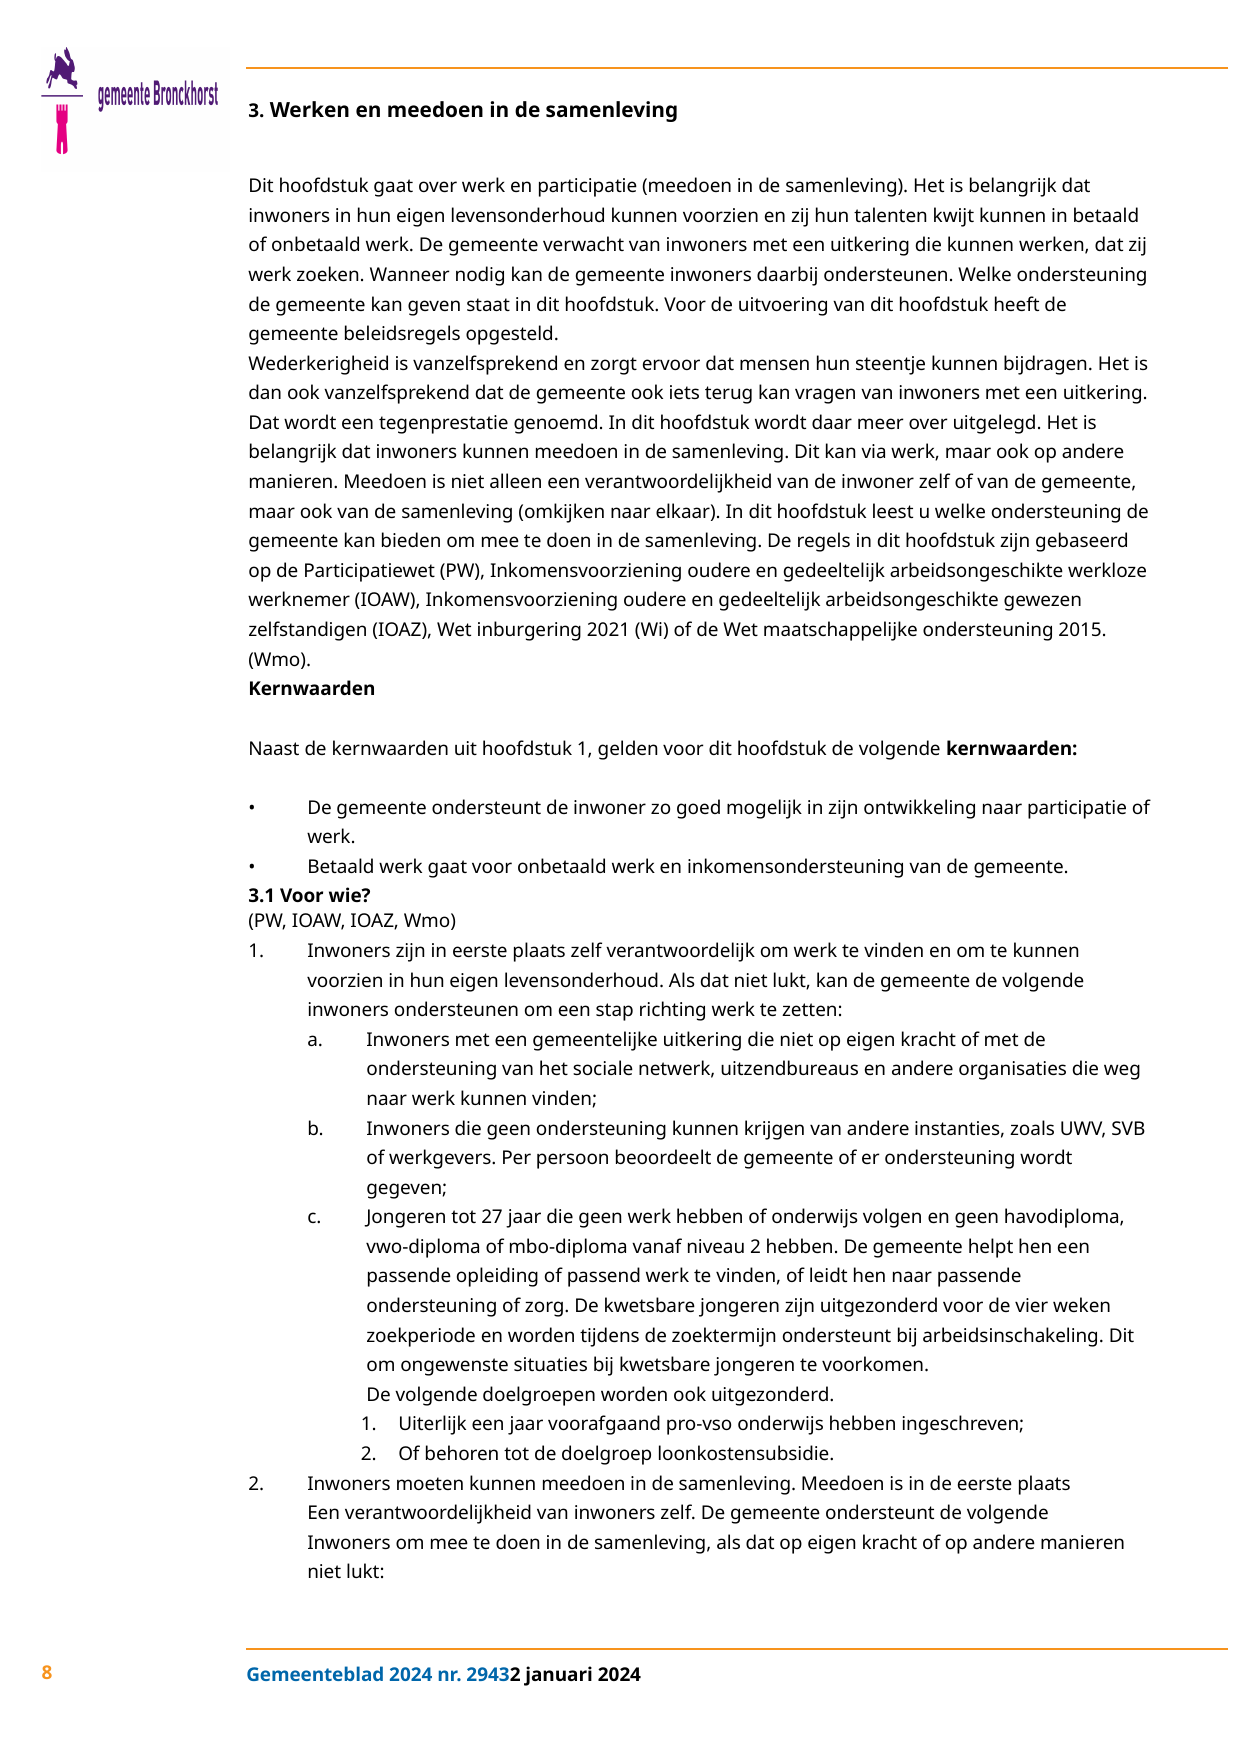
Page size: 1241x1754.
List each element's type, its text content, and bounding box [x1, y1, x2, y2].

list Jongeren tot 27 jaar die geen werk hebben of onderwijs volgen en geen havodiploma, vwo-diploma of mbo-diploma vanaf niveau 2 hebben. De gemeente helpt hen een passende opleiding of passend werk te vinden, of leidt hen naar passende ondersteuning of zorg. De kwetsbare jongeren zijn uitgezonderd voor de vier weken zoekperiode en worden tijdens de zoektermijn ondersteunt bij arbeidsinschakeling. Dit om ongewenste situaties bij kwetsbare jongeren te voorkomen. [307, 1203, 1152, 1377]
text Dit hoofdstuk gaat over werk en participatie (meedoen in de samenleving). Het is belangrijk dat inwoners in hun eigen levensonderhoud kunnen voorzien en zij hun talenten kwijt kunnen in betaald of onbetaald werk. De gemeente verwacht van inwoners met een uitkering die kunnen werken, dat zij werk zoeken. Wanneer nodig kan de gemeente inwoners daarbij ondersteunen. Welke ondersteuning de gemeente kan geven staat in dit hoofdstuk. Voor de uitvoering van dit hoofdstuk heeft de gemeente beleidsregels opgesteld. [248, 172, 1152, 346]
picture [41, 47, 231, 172]
list De volgende doelgroepen worden ook uitgezonderd. [307, 1381, 1152, 1407]
list Inwoners zijn in eerste plaats zelf verantwoordelijk om werk te vinden en om te kunnen voorzien in hun eigen levensonderhoud. Als dat niet lukt, kan de gemeente de volgende inwoners ondersteunen om een stap richting werk te zetten: [248, 937, 1152, 1022]
list Inwoners die geen ondersteuning kunnen krijgen van andere instanties, zoals UWV, SVB of werkgevers. Per persoon beoordeelt de gemeente of er ondersteuning wordt gegeven; [307, 1115, 1152, 1200]
text 3. Werken en meedoen in de samenleving [248, 95, 1152, 123]
list Inwoners om mee te doen in de samenleving, als dat op eigen kracht of op andere manieren niet lukt: [248, 1529, 1152, 1584]
text 3.1 Voor wie? [248, 882, 1152, 908]
list Uiterlijk een jaar voorafgaand pro-vso onderwijs hebben ingeschreven; [361, 1411, 1152, 1436]
table_header Kernwaarden Naast de kernwaarden uit hoofdstuk 1, gelden voor dit hoofdstuk de volgende kernwaarden: De gemeente ondersteunt de inwoner zo goed mogelijk in zijn ontwikkeling naar participatie of werk. Betaald werk gaat voor onbetaald werk en inkomensondersteuning van de gemeente. [248, 676, 1152, 879]
list Inwoners moeten kunnen meedoen in de samenleving. Meedoen is in de eerste plaats [248, 1470, 1152, 1496]
list Of behoren tot de doelgroep loonkostensubsidie. [361, 1440, 1152, 1466]
list Inwoners met een gemeentelijke uitkering die niet op eigen kracht of met de ondersteuning van het sociale netwerk, uitzendbureaus en andere organisaties die weg naar werk kunnen vinden; [307, 1026, 1152, 1111]
list Een verantwoordelijkheid van inwoners zelf. De gemeente ondersteunt de volgende [248, 1499, 1152, 1525]
text (PW, IOAW, IOAZ, Wmo) [248, 908, 1152, 933]
text Wederkerigheid is vanzelfsprekend en zorgt ervoor dat mensen hun steentje kunnen bijdragen. Het is dan ook vanzelfsprekend dat de gemeente ook iets terug kan vragen van inwoners met een uitkering. Dat wordt een tegenprestatie genoemd. In dit hoofdstuk wordt daar meer over uitgelegd. Het is belangrijk dat inwoners kunnen meedoen in de samenleving. Dit kan via werk, maar ook op andere manieren. Meedoen is niet alleen een verantwoordelijkheid van de inwoner zelf of van de gemeente, maar ook van de samenleving (omkijken naar elkaar). In dit hoofdstuk leest u welke ondersteuning de gemeente kan bieden om mee te doen in de samenleving. De regels in dit hoofdstuk zijn gebaseerd op de Participatiewet (PW), Inkomensvoorziening oudere en gedeeltelijk arbeidsongeschikte werkloze werknemer (IOAW), Inkomensvoorziening oudere en gedeeltelijk arbeidsongeschikte gewezen zelfstandigen (IOAZ), Wet inburgering 2021 (Wi) of de Wet maatschappelijke ondersteuning 2015. (Wmo). [248, 350, 1152, 672]
